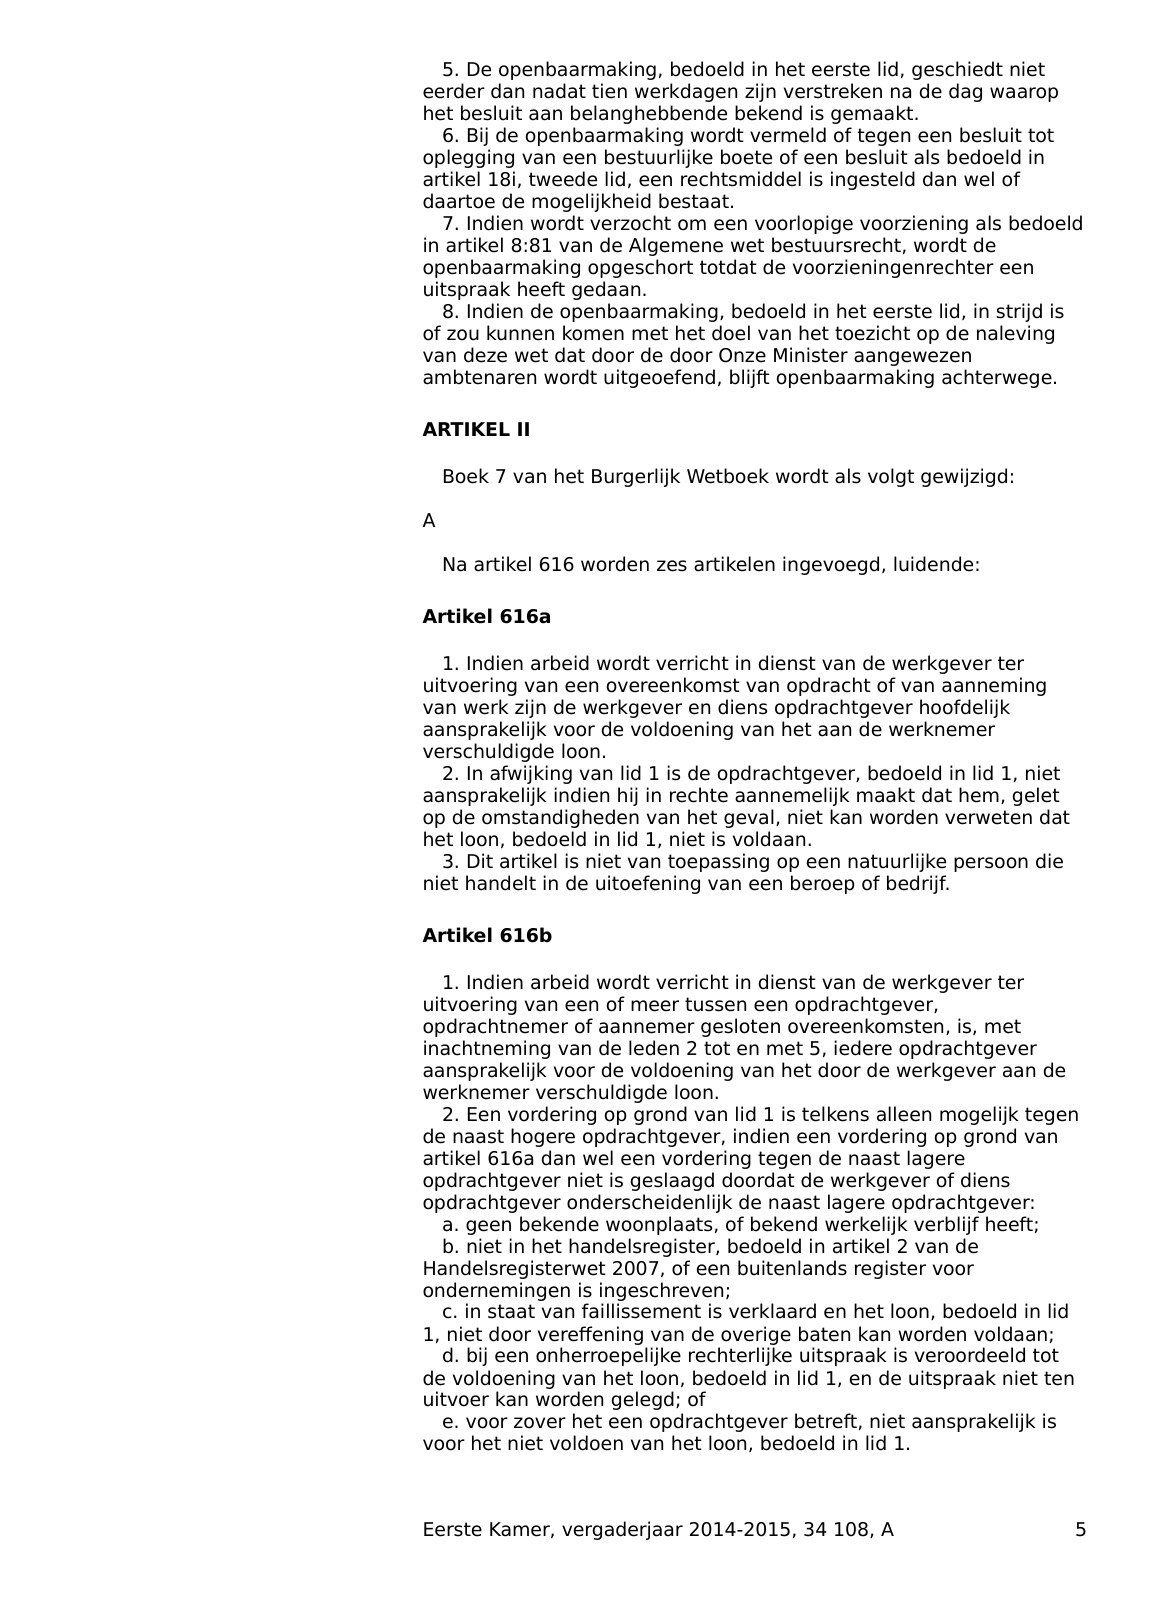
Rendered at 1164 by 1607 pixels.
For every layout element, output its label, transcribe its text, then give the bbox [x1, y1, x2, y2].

text Na artikel 616 worden zes artikelen ingevoegd, luidende: [422, 554, 1087, 576]
text 6. Bij de openbaarmaking wordt vermeld of tegen een besluit tot oplegging van een bestuurlijke boete of een besluit als bedoeld in artikel 18i, tweede lid, een rechtsmiddel is ingesteld dan wel of daartoe de mogelijkheid bestaat. [422, 125, 1087, 213]
text 8. Indien de openbaarmaking, bedoeld in het eerste lid, in strijd is of zou kunnen komen met het doel van het toezicht op de naleving van deze wet dat door de door Onze Minister aangewezen ambtenaren wordt uitgeoefend, blijft openbaarmaking achterwege. [422, 301, 1087, 389]
text b. niet in het handelsregister, bedoeld in artikel 2 van de Handelsregisterwet 2007, of een buitenlands register voor ondernemingen is ingeschreven; [422, 1236, 1087, 1301]
text 1. Indien arbeid wordt verricht in dienst van de werkgever ter uitvoering van een overeenkomst van opdracht of van aanneming van werk zijn de werkgever en diens opdrachtgever hoofdelijk aansprakelijk voor de voldoening van het aan de werknemer verschuldigde loon. [422, 653, 1087, 763]
text 2. In afwijking van lid 1 is de opdrachtgever, bedoeld in lid 1, niet aansprakelijk indien hij in rechte aannemelijk maakt dat hem, gelet op de omstandigheden van het geval, niet kan worden verweten dat het loon, bedoeld in lid 1, niet is voldaan. [422, 763, 1087, 851]
text 2. Een vordering op grond van lid 1 is telkens alleen mogelijk tegen de naast hogere opdrachtgever, indien een vordering op grond van artikel 616a dan wel een vordering tegen de naast lagere opdrachtgever niet is geslaagd doordat de werkgever of diens opdrachtgever onderscheidenlijk de naast lagere opdrachtgever: [422, 1104, 1087, 1213]
text d. bij een onherroepelijke rechterlijke uitspraak is veroordeeld tot de voldoening van het loon, bedoeld in lid 1, en de uitspraak niet ten uitvoer kan worden gelegd; of [422, 1345, 1087, 1411]
text 7. Indien wordt verzocht om een voorlopige voorziening als bedoeld in artikel 8:81 van de Algemene wet bestuursrecht, wordt de openbaarmaking opgeschort totdat de voorzieningenrechter een uitspraak heeft gedaan. [422, 213, 1087, 301]
text e. voor zover het een opdrachtgever betreft, niet aansprakelijk is voor het niet voldoen van het loon, bedoeld in lid 1. [422, 1411, 1087, 1455]
text c. in staat van faillissement is verklaard en het loon, bedoeld in lid 1, niet door vereffening van de overige baten kan worden voldaan; [422, 1301, 1087, 1345]
text 1. Indien arbeid wordt verricht in dienst van de werkgever ter uitvoering van een of meer tussen een opdrachtgever, opdrachtnemer of aannemer gesloten overeenkomsten, is, met inachtneming van de leden 2 tot en met 5, iedere opdrachtgever aansprakelijk voor de voldoening van het door de werkgever aan de werknemer verschuldigde loon. [422, 972, 1087, 1104]
text 5. De openbaarmaking, bedoeld in het eerste lid, geschiedt niet eerder dan nadat tien werkdagen zijn verstreken na de dag waarop het besluit aan belanghebbende bekend is gemaakt. [422, 59, 1087, 125]
text A [422, 510, 1087, 532]
subtitle ARTIKEL II [422, 419, 1087, 441]
text 3. Dit artikel is niet van toepassing op een natuurlijke persoon die niet handelt in de uitoefening van een beroep of bedrijf. [422, 851, 1087, 895]
text Boek 7 van het Burgerlijk Wetboek wordt als volgt gewijzigd: [422, 466, 1087, 488]
subtitle Artikel 616a [422, 606, 1087, 628]
text a. geen bekende woonplaats, of bekend werkelijk verblijf heeft; [422, 1213, 1087, 1236]
subtitle Artikel 616b [422, 925, 1087, 947]
